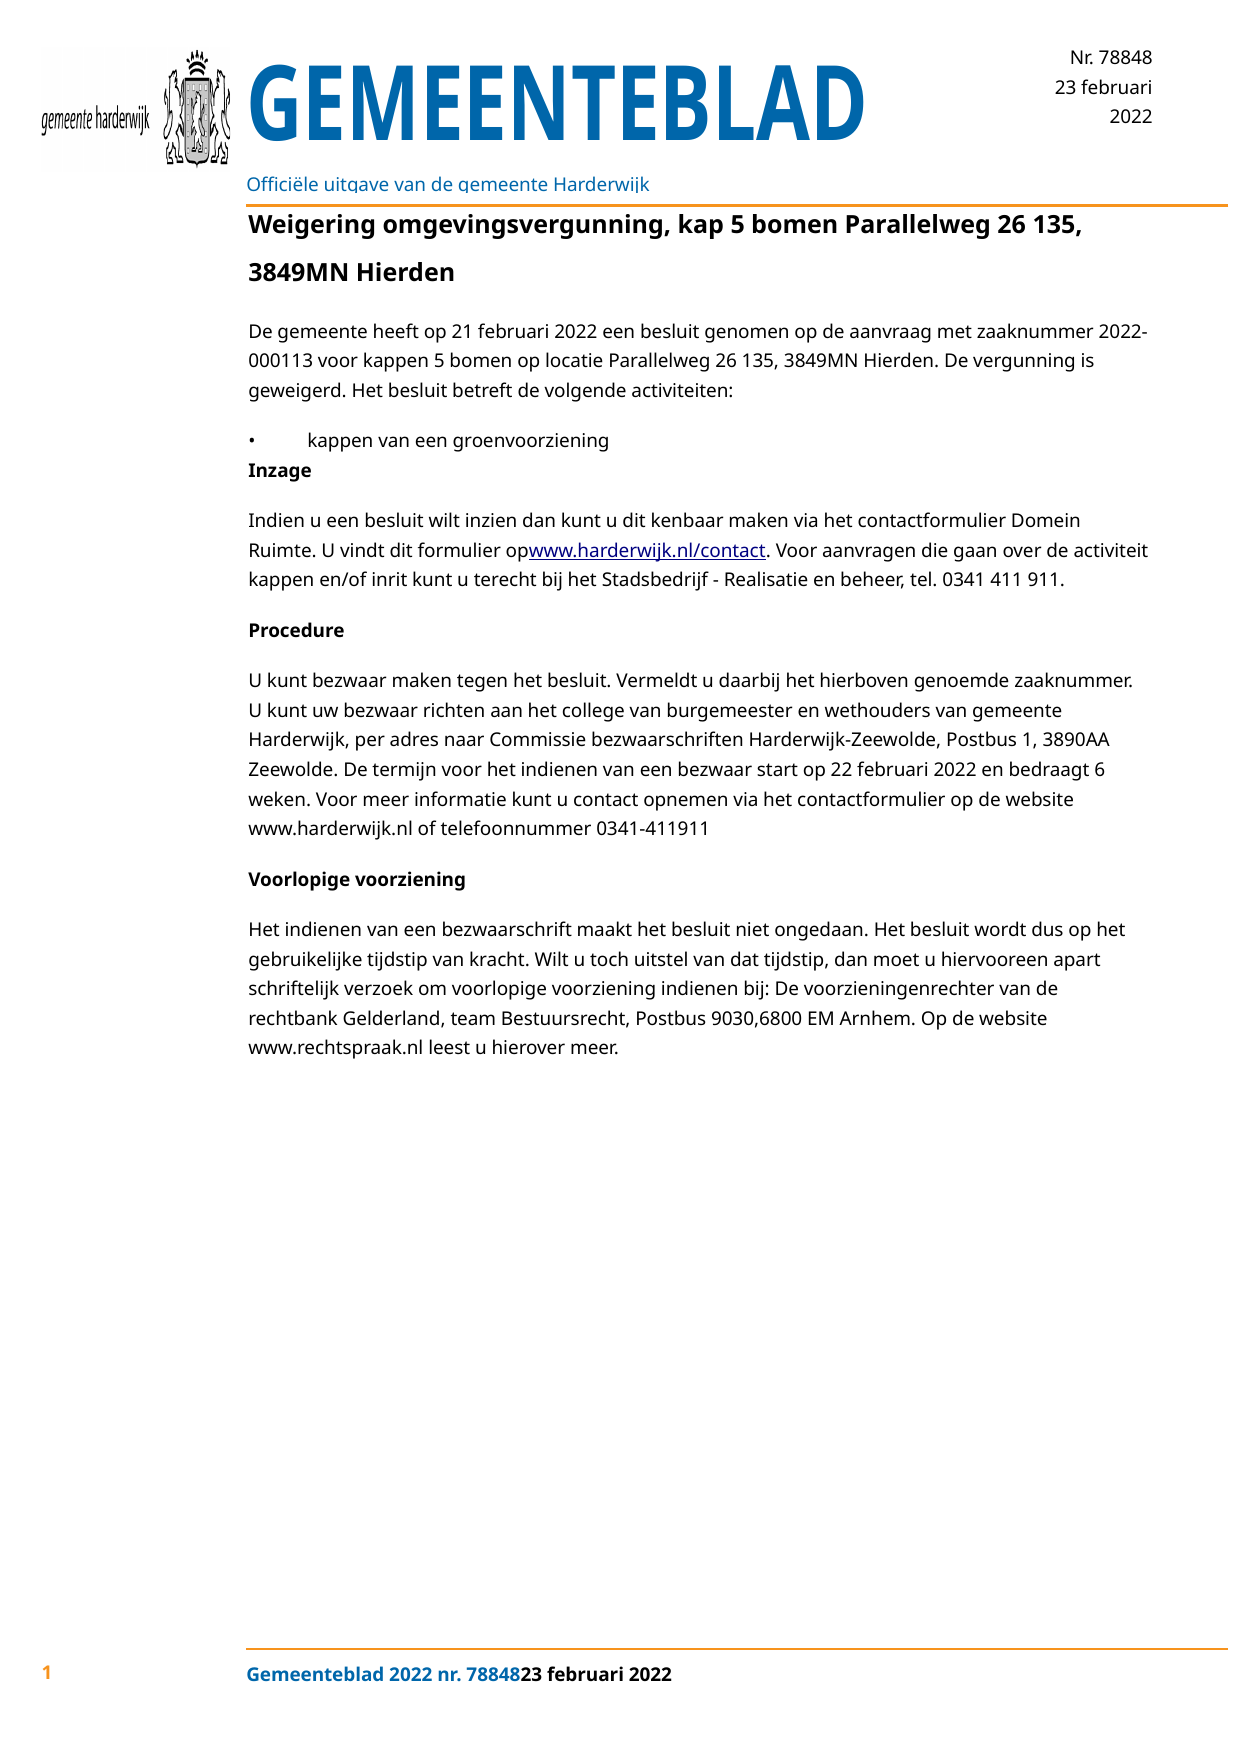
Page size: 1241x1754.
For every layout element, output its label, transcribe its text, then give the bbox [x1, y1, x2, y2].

text Inzage [248, 457, 1152, 483]
picture [41, 47, 231, 172]
text Procedure [248, 617, 1152, 643]
text U kunt bezwaar maken tegen het besluit. Vermeldt u daarbij het hierboven genoemde zaaknummer. U kunt uw bezwaar richten aan het college van burgemeester en wethouders van gemeente Harderwijk, per adres naar Commissie bezwaarschriften Harderwijk-Zeewolde, Postbus 1, 3890AA Zeewolde. De termijn voor het indienen van een bezwaar start op 22 februari 2022 en bedraagt 6 weken. Voor meer informatie kunt u contact opnemen via het contactformulier op de website www.harderwijk.nl of telefoonnummer 0341-411911 [248, 667, 1152, 841]
text Weigering omgevingsvergunning, kap 5 bomen Parallelweg 26 135, 3849MN Hierden [248, 207, 1152, 288]
text Het indienen van een bezwaarschrift maakt het besluit niet ongedaan. Het besluit wordt dus op het gebruikelijke tijdstip van kracht. Wilt u toch uitstel van dat tijdstip, dan moet u hiervooreen apart schriftelijk verzoek om voorlopige voorziening indienen bij: De voorzieningenrechter van de rechtbank Gelderland, team Bestuursrecht, Postbus 9030,6800 EM Arnhem. Op de website www.rechtspraak.nl leest u hierover meer. [248, 916, 1152, 1060]
text De gemeente heeft op 21 februari 2022 een besluit genomen op de aanvraag met zaaknummer 2022-000113 voor kappen 5 bomen op locatie Parallelweg 26 135, 3849MN Hierden. De vergunning is geweigerd. Het besluit betreft de volgende activiteiten: [248, 318, 1152, 403]
list kappen van een groenvoorziening [248, 427, 1152, 453]
text Indien u een besluit wilt inzien dan kunt u dit kenbaar maken via het contactformulier Domein Ruimte. U vindt dit formulier opwww.harderwijk.nl/contact. Voor aanvragen die gaan over de activiteit kappen en/of inrit kunt u terecht bij het Stadsbedrijf - Realisatie en beheer, tel. 0341 411 911. [248, 507, 1152, 592]
text Voorlopige voorziening [248, 866, 1152, 892]
